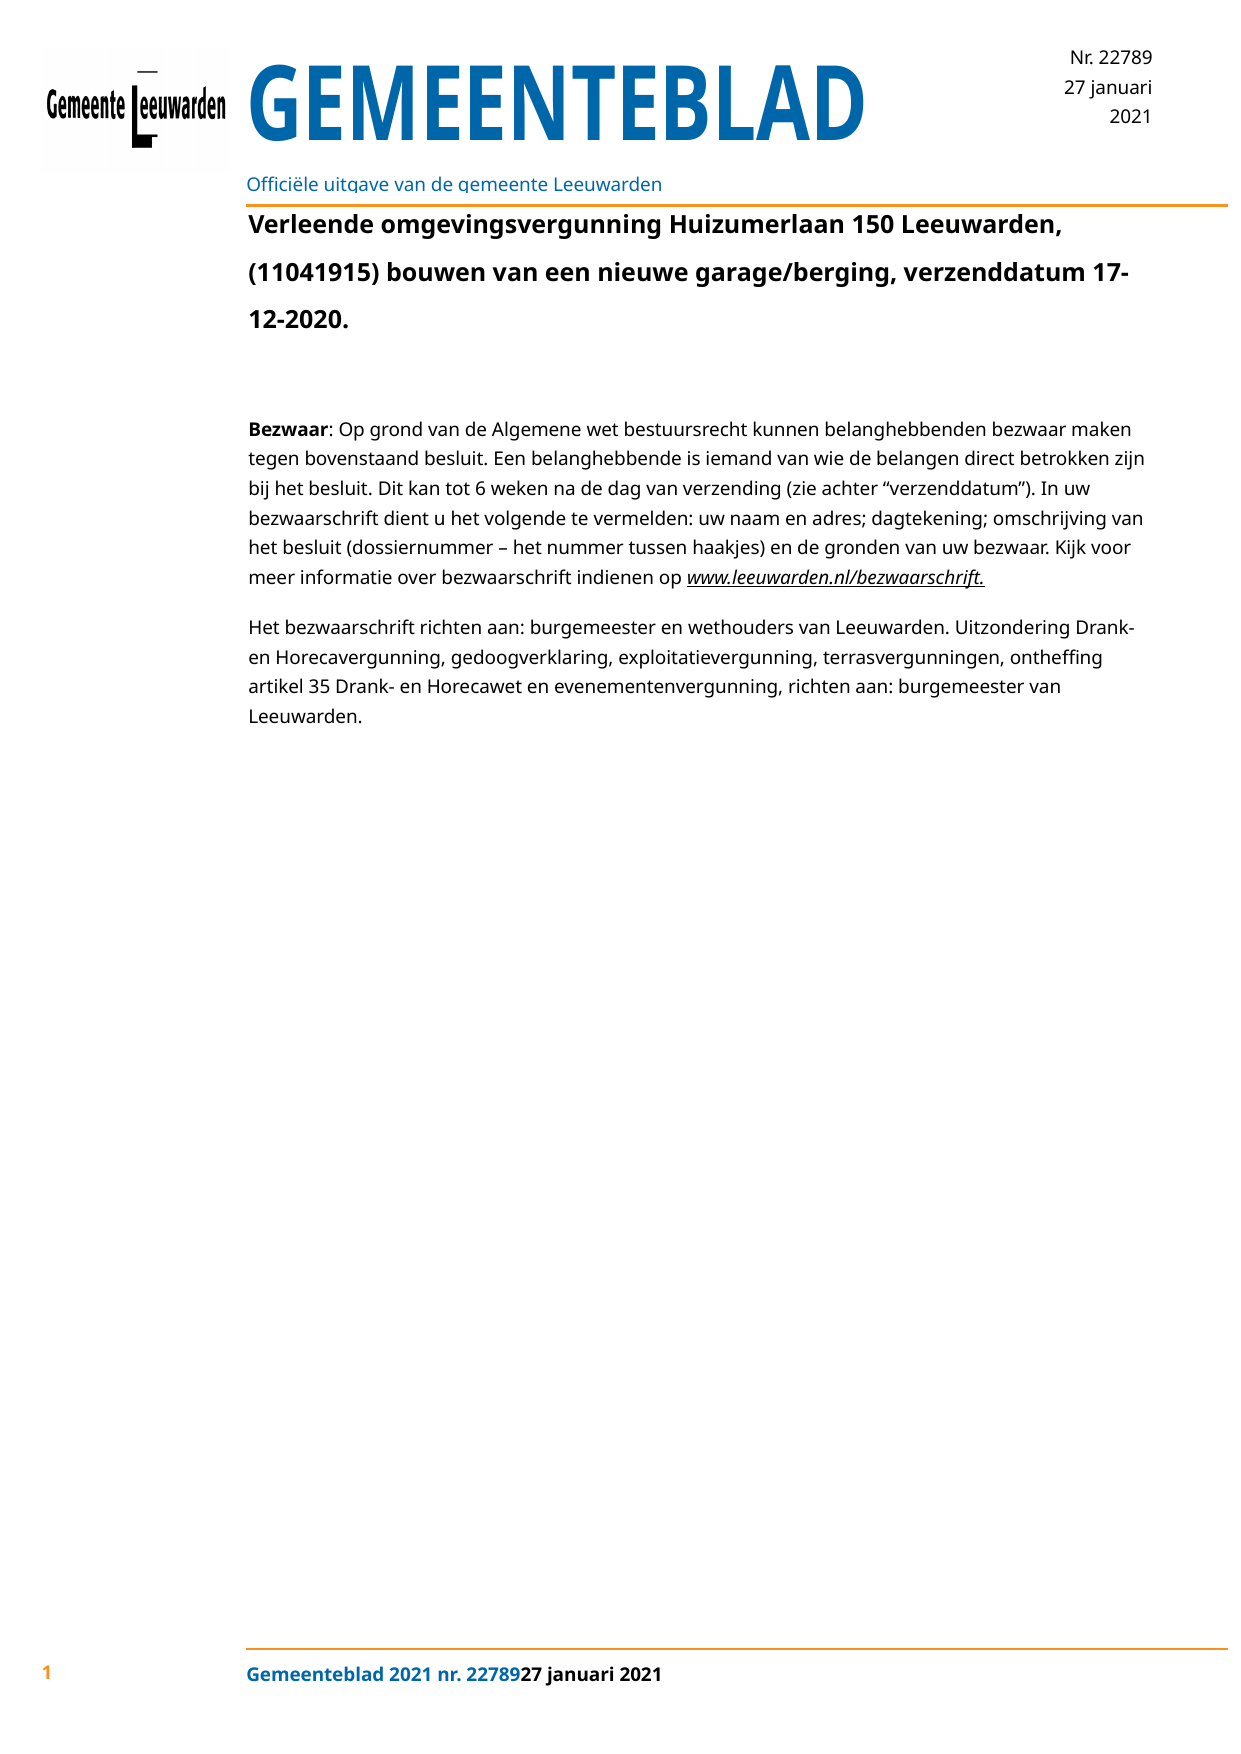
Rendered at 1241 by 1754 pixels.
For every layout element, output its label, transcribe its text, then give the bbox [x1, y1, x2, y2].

text Verleende omgevingsvergunning Huizumerlaan 150 Leeuwarden, (11041915) bouwen van een nieuwe garage/berging, verzenddatum 17-12-2020. [248, 207, 1152, 336]
text Het bezwaarschrift richten aan: burgemeester en wethouders van Leeuwarden. Uitzondering Drank- en Horecavergunning, gedoogverklaring, exploitatievergunning, terrasvergunningen, ontheffing artikel 35 Drank- en Horecawet en evenementenvergunning, richten aan: burgemeester van Leeuwarden. [248, 614, 1152, 729]
picture [41, 47, 231, 172]
text Bezwaar: Op grond van de Algemene wet bestuursrecht kunnen belanghebbenden bezwaar maken tegen bovenstaand besluit. Een belanghebbende is iemand van wie de belangen direct betrokken zijn bij het besluit. Dit kan tot 6 weken na de dag van verzending (zie achter “verzenddatum”). In uw bezwaarschrift dient u het volgende te vermelden: uw naam en adres; dagtekening; omschrijving van het besluit (dossiernummer – het nummer tussen haakjes) en de gronden van uw bezwaar. Kijk voor meer informatie over bezwaarschrift indienen op www.leeuwarden.nl/bezwaarschrift. [248, 416, 1152, 589]
